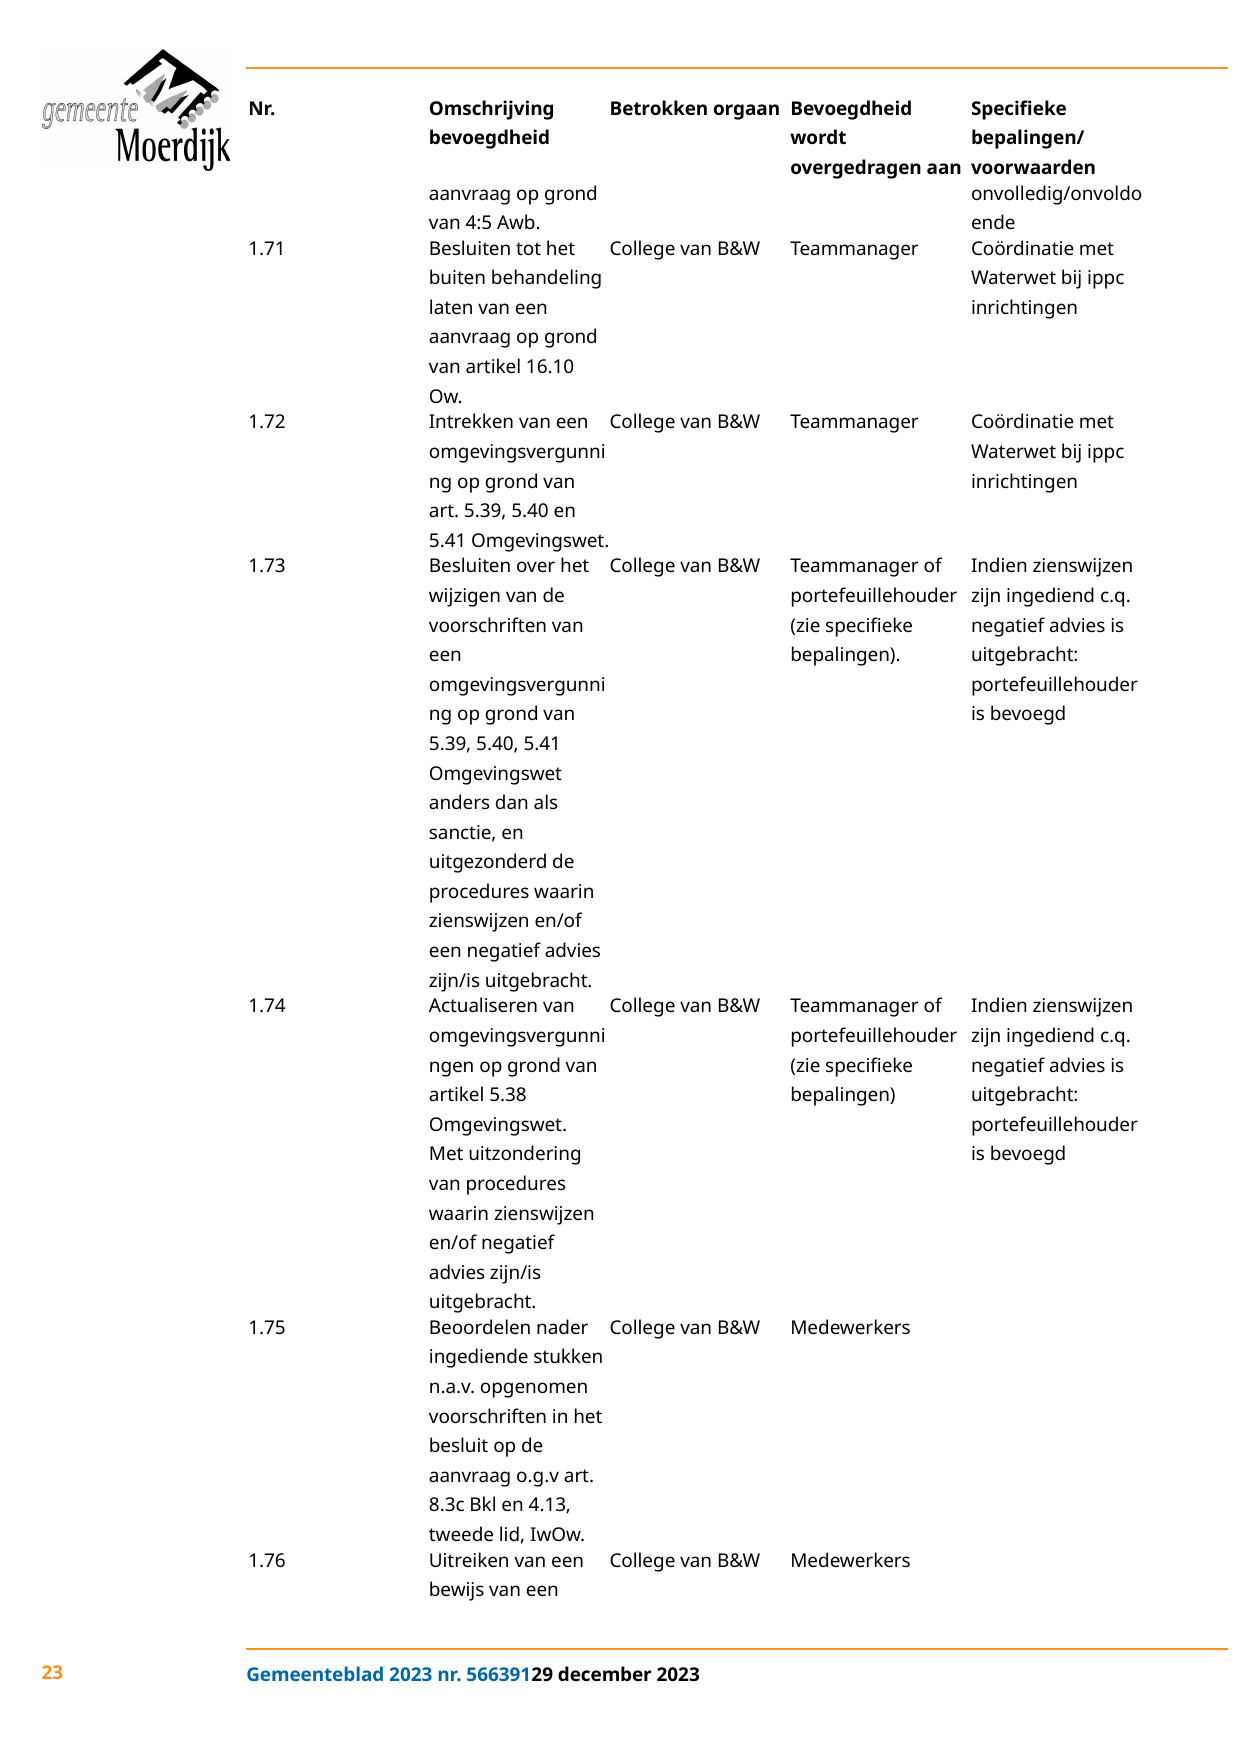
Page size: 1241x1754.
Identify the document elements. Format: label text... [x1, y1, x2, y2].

table_cell Teammanager of portefeuillehouder (zie specifieke bepalingen). [790, 553, 971, 993]
table_cell College van B&W [609, 1547, 790, 1602]
table_cell College van B&W [609, 409, 790, 553]
table_cell [971, 1314, 1152, 1547]
table_cell onvolledig/onvoldoende [971, 180, 1152, 235]
table_cell 1.76 [248, 1547, 429, 1602]
table_cell [248, 180, 429, 235]
table_cell [790, 180, 971, 235]
table_cell Medewerkers [790, 1314, 971, 1547]
table_cell Teammanager [790, 409, 971, 553]
table_cell [971, 1547, 1152, 1602]
table_cell Medewerkers [790, 1547, 971, 1602]
table_cell Indien zienswijzen zijn ingediend c.q. negatief advies is uitgebracht: portefeuillehouder is bevoegd [971, 993, 1152, 1314]
table_cell Intrekken van een omgevingsvergunning op grond van art. 5.39, 5.40 en 5.41 Omgevingswet. [429, 409, 609, 553]
table_header Omschrijving bevoegdheid [429, 95, 609, 180]
table_cell aanvraag op grond van 4:5 Awb. [429, 180, 609, 235]
table_cell 1.75 [248, 1314, 429, 1547]
table_cell Besluiten tot het buiten behandeling laten van een aanvraag op grond van artikel 16.10 Ow. [429, 235, 609, 409]
table_cell Coördinatie met Waterwet bij ippc inrichtingen [971, 235, 1152, 409]
table_cell Beoordelen nader ingediende stukken n.a.v. opgenomen voorschriften in het besluit op de aanvraag o.g.v art. 8.3c Bkl en 4.13, tweede lid, IwOw. [429, 1314, 609, 1547]
table_header Nr. [248, 95, 429, 180]
table_cell College van B&W [609, 1314, 790, 1547]
table_cell College van B&W [609, 553, 790, 993]
table_cell College van B&W [609, 993, 790, 1314]
table_cell Uitreiken van een bewijs van een [429, 1547, 609, 1602]
table_cell Teammanager [790, 235, 971, 409]
table_cell 1.71 [248, 235, 429, 409]
table_header Betrokken orgaan [609, 95, 790, 180]
table_header Specifieke bepalingen/ voorwaarden [971, 95, 1152, 180]
table_cell 1.72 [248, 409, 429, 553]
table_cell [609, 180, 790, 235]
table_cell College van B&W [609, 235, 790, 409]
table_cell Actualiseren van omgevingsvergunningen op grond van artikel 5.38 Omgevingswet. Met uitzondering van procedures waarin zienswijzen en/of negatief advies zijn/is uitgebracht. [429, 993, 609, 1314]
table_cell 1.73 [248, 553, 429, 993]
table_cell Indien zienswijzen zijn ingediend c.q. negatief advies is uitgebracht: portefeuillehouder is bevoegd [971, 553, 1152, 993]
table_cell Besluiten over het wijzigen van de voorschriften van een omgevingsvergunning op grond van 5.39, 5.40, 5.41 Omgevingswet anders dan als sanctie, en uitgezonderd de procedures waarin zienswijzen en/of een negatief advies zijn/is uitgebracht. [429, 553, 609, 993]
table_cell Coördinatie met Waterwet bij ippc inrichtingen [971, 409, 1152, 553]
table_cell Teammanager of portefeuillehouder (zie specifieke bepalingen) [790, 993, 971, 1314]
table_cell 1.74 [248, 993, 429, 1314]
picture [41, 47, 231, 172]
table_header Bevoegdheid wordt overgedragen aan [790, 95, 971, 180]
